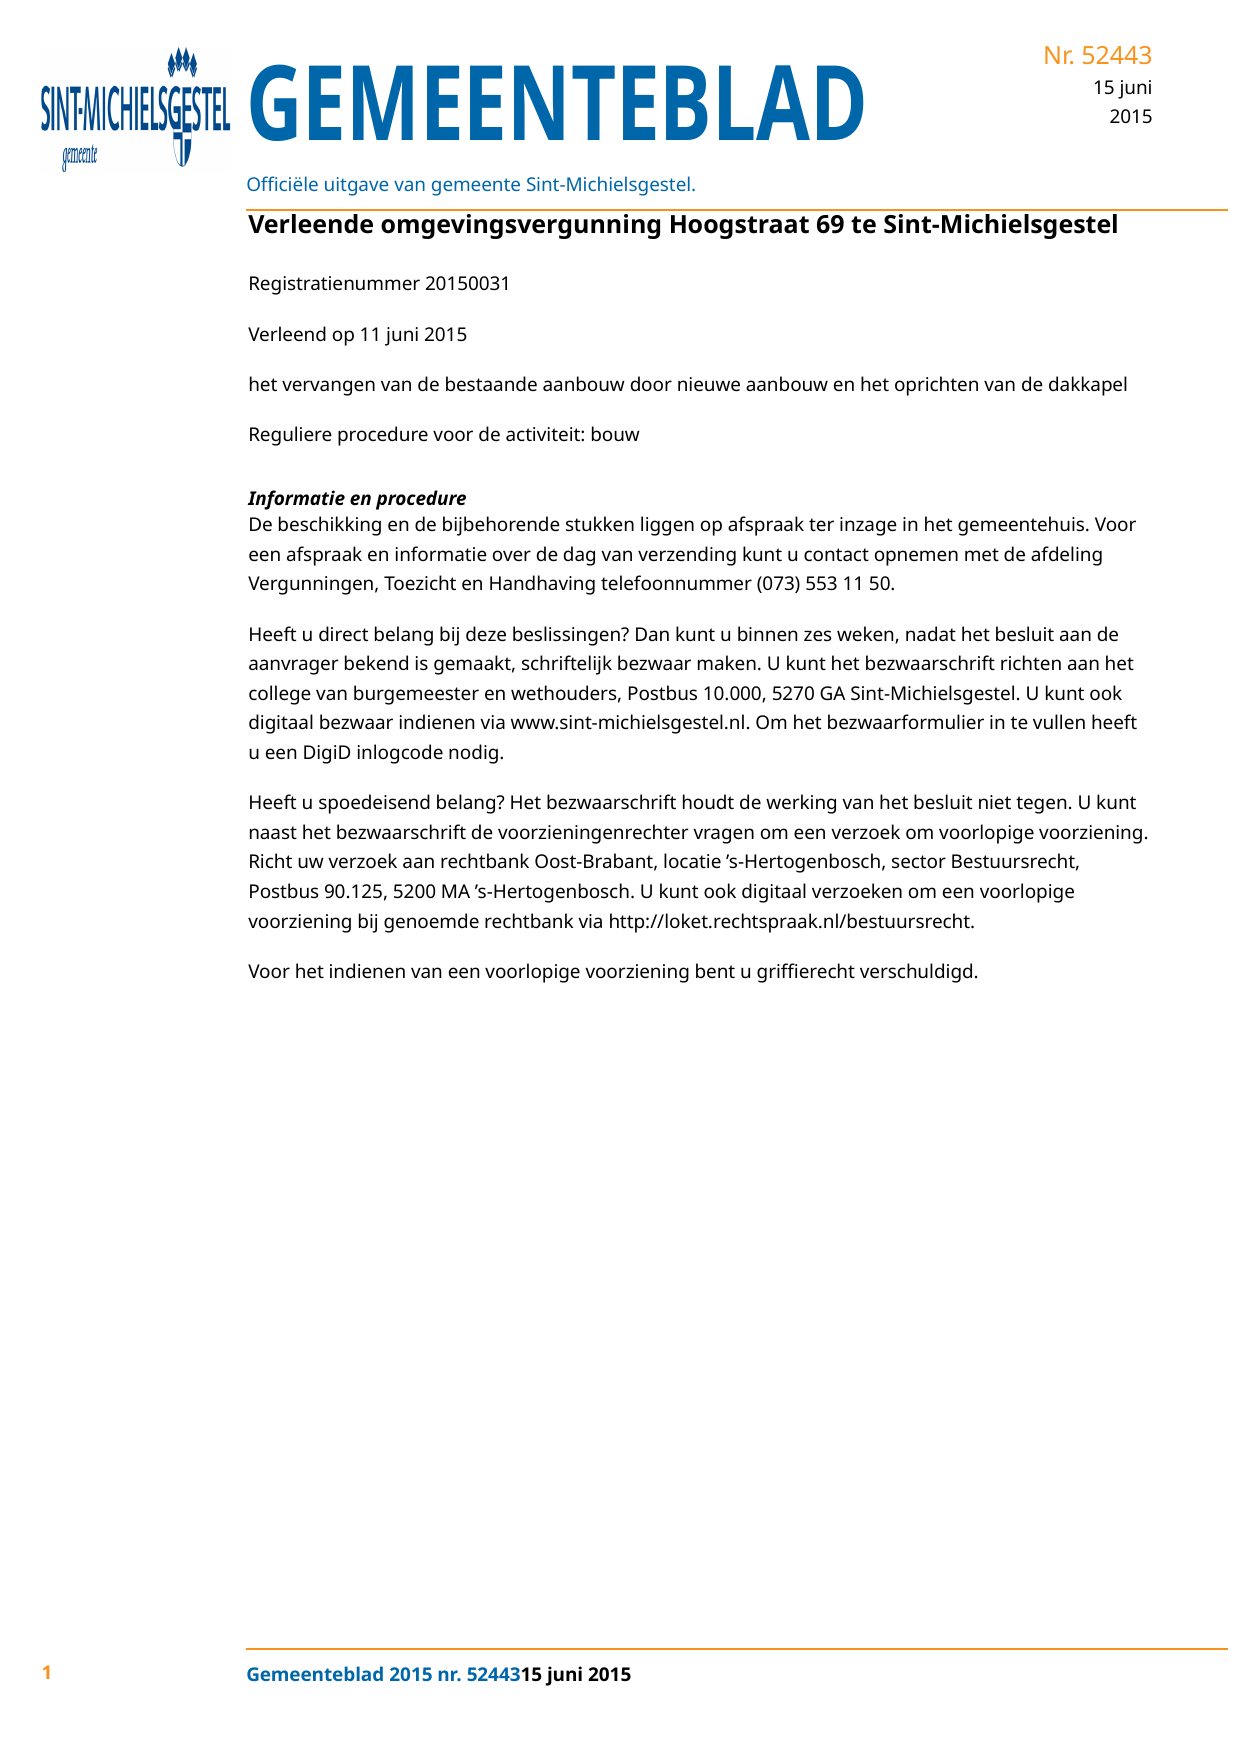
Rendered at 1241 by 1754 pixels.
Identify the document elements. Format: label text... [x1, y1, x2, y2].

text Heeft u direct belang bij deze beslissingen? Dan kunt u binnen zes weken, nadat het besluit aan de aanvrager bekend is gemaakt, schriftelijk bezwaar maken. U kunt het bezwaarschrift richten aan het college van burgemeester en wethouders, Postbus 10.000, 5270 GA Sint-Michielsgestel. U kunt ook digitaal bezwaar indienen via www.sint-michielsgestel.nl. Om het bezwaarformulier in te vullen heeft u een DigiD inlogcode nodig. [248, 621, 1152, 765]
text Verleende omgevingsvergunning Hoogstraat 69 te Sint-Michielsgestel [248, 211, 1152, 241]
text Registratienummer 20150031 [248, 270, 1152, 296]
text Reguliere procedure voor de activiteit: bouw [248, 422, 1152, 447]
picture [41, 47, 231, 172]
text Verleend op 11 juni 2015 [248, 321, 1152, 346]
text Voor het indienen van een voorlopige voorziening bent u griffierecht verschuldigd. [248, 958, 1152, 984]
text De beschikking en de bijbehorende stukken liggen op afspraak ter inzage in het gemeentehuis. Voor een afspraak en informatie over de dag van verzending kunt u contact opnemen met de afdeling Vergunningen, Toezicht en Handhaving telefoonnummer (073) 553 11 50. [248, 511, 1152, 596]
text Heeft u spoedeisend belang? Het bezwaarschrift houdt de werking van het besluit niet tegen. U kunt naast het bezwaarschrift de voorzieningenrechter vragen om een verzoek om voorlopige voorziening. Richt uw verzoek aan rechtbank Oost-Brabant, locatie ’s-Hertogenbosch, sector Bestuursrecht, Postbus 90.125, 5200 MA ’s-Hertogenbosch. U kunt ook digitaal verzoeken om een voorlopige voorziening bij genoemde rechtbank via http://loket.rechtspraak.nl/bestuursrecht. [248, 789, 1152, 934]
text het vervangen van de bestaande aanbouw door nieuwe aanbouw en het oprichten van de dakkapel [248, 371, 1152, 397]
text Informatie en procedure [248, 486, 1152, 511]
